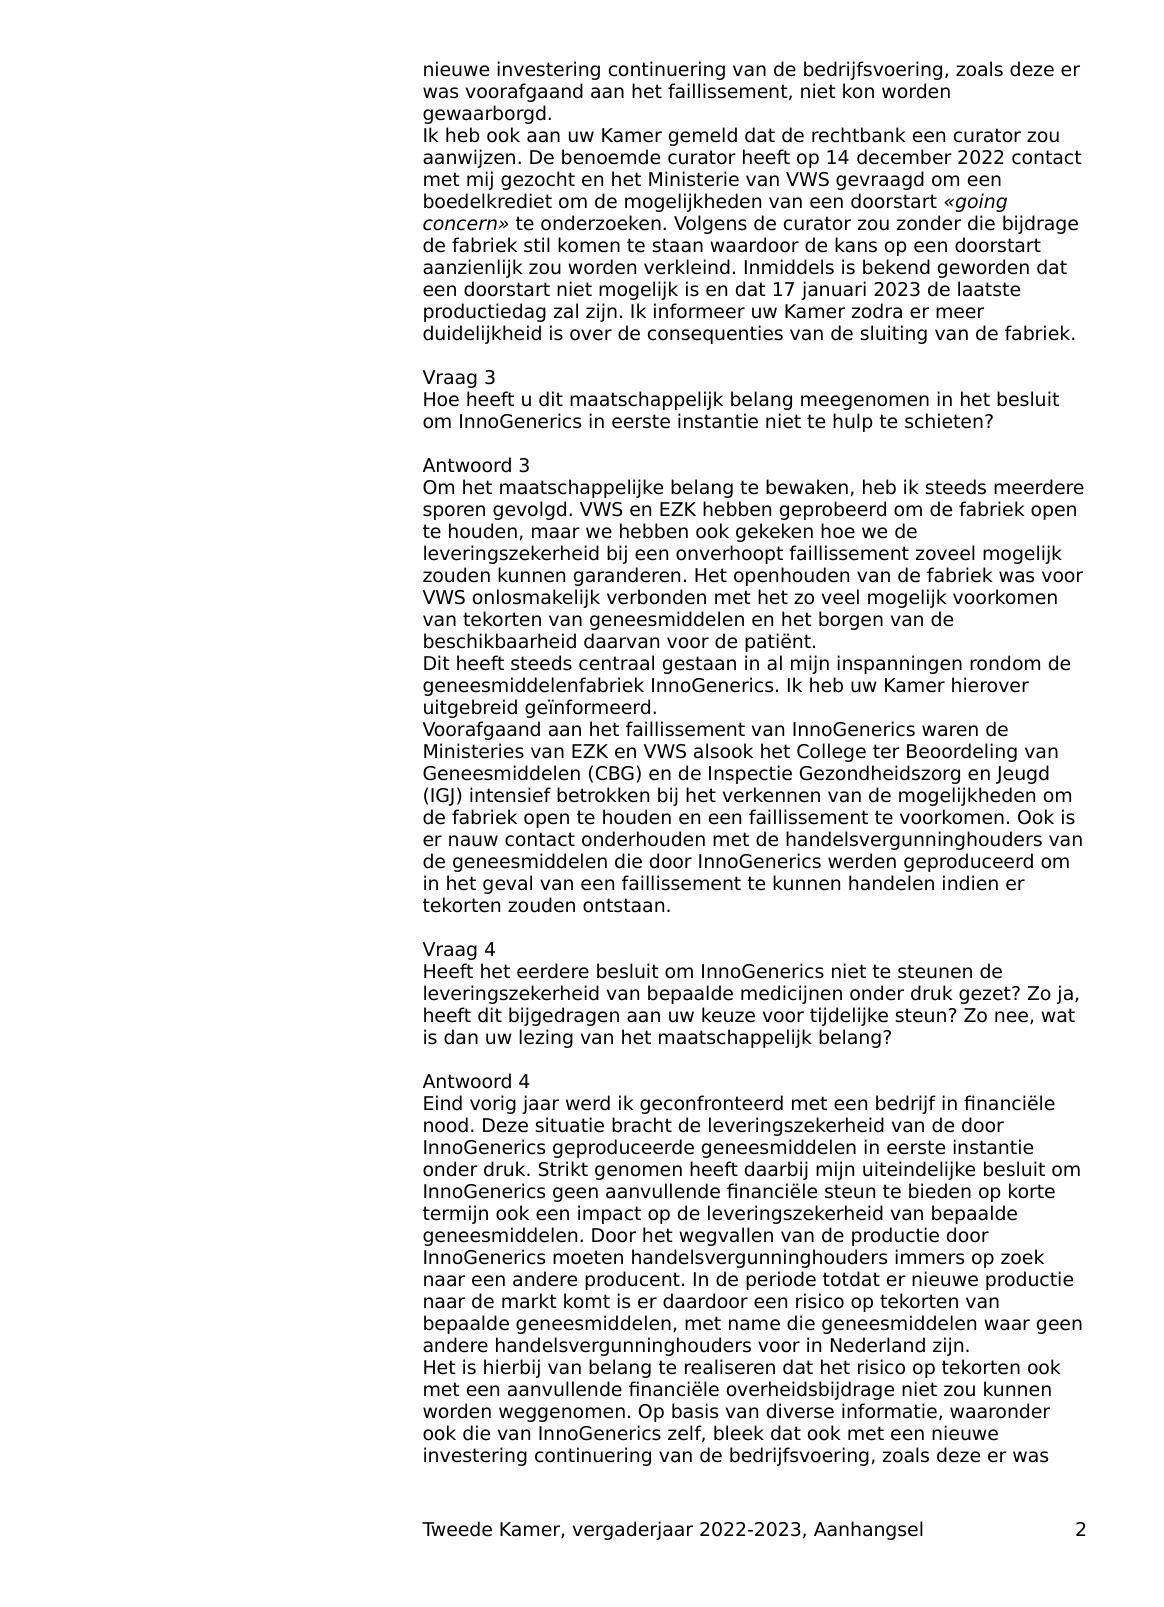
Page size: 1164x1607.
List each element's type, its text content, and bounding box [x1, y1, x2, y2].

text nieuwe investering continuering van de bedrijfsvoering, zoals deze er was voorafgaand aan het faillissement, niet kon worden gewaarborgd. [422, 59, 1087, 125]
text Ik heb ook aan uw Kamer gemeld dat de rechtbank een curator zou aanwijzen. De benoemde curator heeft op 14 december 2022 contact met mij gezocht en het Ministerie van VWS gevraagd om een boedelkrediet om de mogelijkheden van een doorstart «going concern» te onderzoeken. Volgens de curator zou zonder die bijdrage de fabriek stil komen te staan waardoor de kans op een doorstart aanzienlijk zou worden verkleind. Inmiddels is bekend geworden dat een doorstart niet mogelijk is en dat 17 januari 2023 de laatste productiedag zal zijn. Ik informeer uw Kamer zodra er meer duidelijkheid is over de consequenties van de sluiting van de fabriek. [422, 125, 1087, 345]
text Hoe heeft u dit maatschappelijk belang meegenomen in het besluit om InnoGenerics in eerste instantie niet te hulp te schieten? [422, 389, 1087, 433]
text Voorafgaand aan het faillissement van InnoGenerics waren de Ministeries van EZK en VWS alsook het College ter Beoordeling van Geneesmiddelen (CBG) en de Inspectie Gezondheidszorg en Jeugd (IGJ) intensief betrokken bij het verkennen van de mogelijkheden om de fabriek open te houden en een faillissement te voorkomen. Ook is er nauw contact onderhouden met de handelsvergunninghouders van de geneesmiddelen die door InnoGenerics werden geproduceerd om in het geval van een faillissement te kunnen handelen indien er tekorten zouden ontstaan. [422, 719, 1087, 917]
text Om het maatschappelijke belang te bewaken, heb ik steeds meerdere sporen gevolgd. VWS en EZK hebben geprobeerd om de fabriek open te houden, maar we hebben ook gekeken hoe we de leveringszekerheid bij een onverhoopt faillissement zoveel mogelijk zouden kunnen garanderen. Het openhouden van de fabriek was voor VWS onlosmakelijk verbonden met het zo veel mogelijk voorkomen van tekorten van geneesmiddelen en het borgen van de beschikbaarheid daarvan voor de patiënt. [422, 477, 1087, 653]
text Heeft het eerdere besluit om InnoGenerics niet te steunen de leveringszekerheid van bepaalde medicijnen onder druk gezet? Zo ja, heeft dit bijgedragen aan uw keuze voor tijdelijke steun? Zo nee, wat is dan uw lezing van het maatschappelijk belang? [422, 961, 1087, 1049]
text Antwoord 3 [422, 455, 1087, 477]
text Dit heeft steeds centraal gestaan in al mijn inspanningen rondom de geneesmiddelenfabriek InnoGenerics. Ik heb uw Kamer hierover uitgebreid geïnformeerd. [422, 653, 1087, 719]
text Vraag 3 [422, 367, 1087, 389]
text Het is hierbij van belang te realiseren dat het risico op tekorten ook met een aanvullende financiële overheidsbijdrage niet zou kunnen worden weggenomen. Op basis van diverse informatie, waaronder ook die van InnoGenerics zelf, bleek dat ook met een nieuwe investering continuering van de bedrijfsvoering, zoals deze er was [422, 1357, 1087, 1467]
text Eind vorig jaar werd ik geconfronteerd met een bedrijf in financiële nood. Deze situatie bracht de leveringszekerheid van de door InnoGenerics geproduceerde geneesmiddelen in eerste instantie onder druk. Strikt genomen heeft daarbij mijn uiteindelijke besluit om InnoGenerics geen aanvullende financiële steun te bieden op korte termijn ook een impact op de leveringszekerheid van bepaalde geneesmiddelen. Door het wegvallen van de productie door InnoGenerics moeten handelsvergunninghouders immers op zoek naar een andere producent. In de periode totdat er nieuwe productie naar de markt komt is er daardoor een risico op tekorten van bepaalde geneesmiddelen, met name die geneesmiddelen waar geen andere handelsvergunninghouders voor in Nederland zijn. [422, 1093, 1087, 1357]
text Vraag 4 [422, 939, 1087, 961]
text Antwoord 4 [422, 1071, 1087, 1093]
